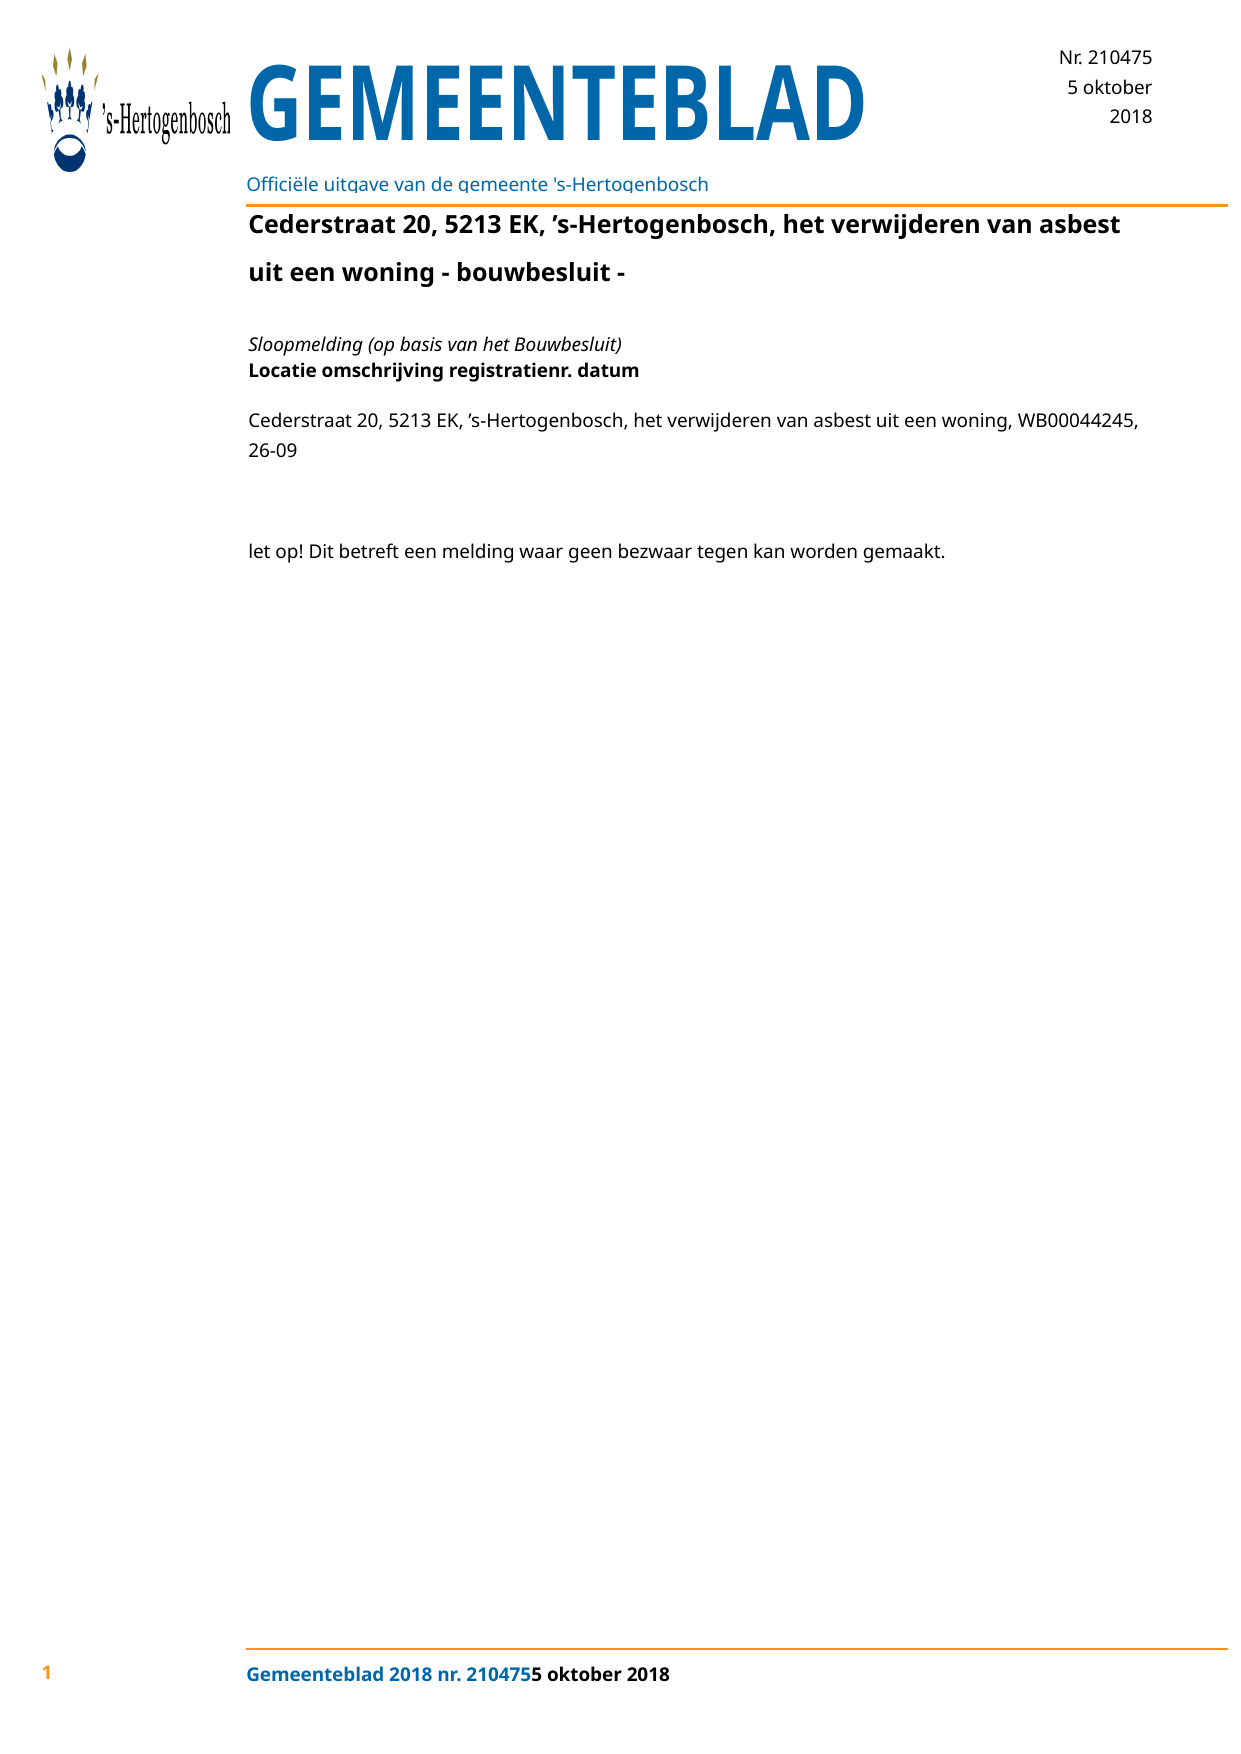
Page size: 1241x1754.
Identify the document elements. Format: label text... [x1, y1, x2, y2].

picture [41, 47, 231, 172]
text Sloopmelding (op basis van het Bouwbesluit) [248, 331, 1152, 357]
text Cederstraat 20, 5213 EK, ’s-Hertogenbosch, het verwijderen van asbest uit een woning, WB00044245, 26-09 [248, 408, 1152, 463]
text Locatie omschrijving registratienr. datum [248, 357, 1152, 383]
text let op! Dit betreft een melding waar geen bezwaar tegen kan worden gemaakt. [248, 538, 1152, 564]
text Cederstraat 20, 5213 EK, ’s-Hertogenbosch, het verwijderen van asbest uit een woning - bouwbesluit - [248, 207, 1152, 288]
